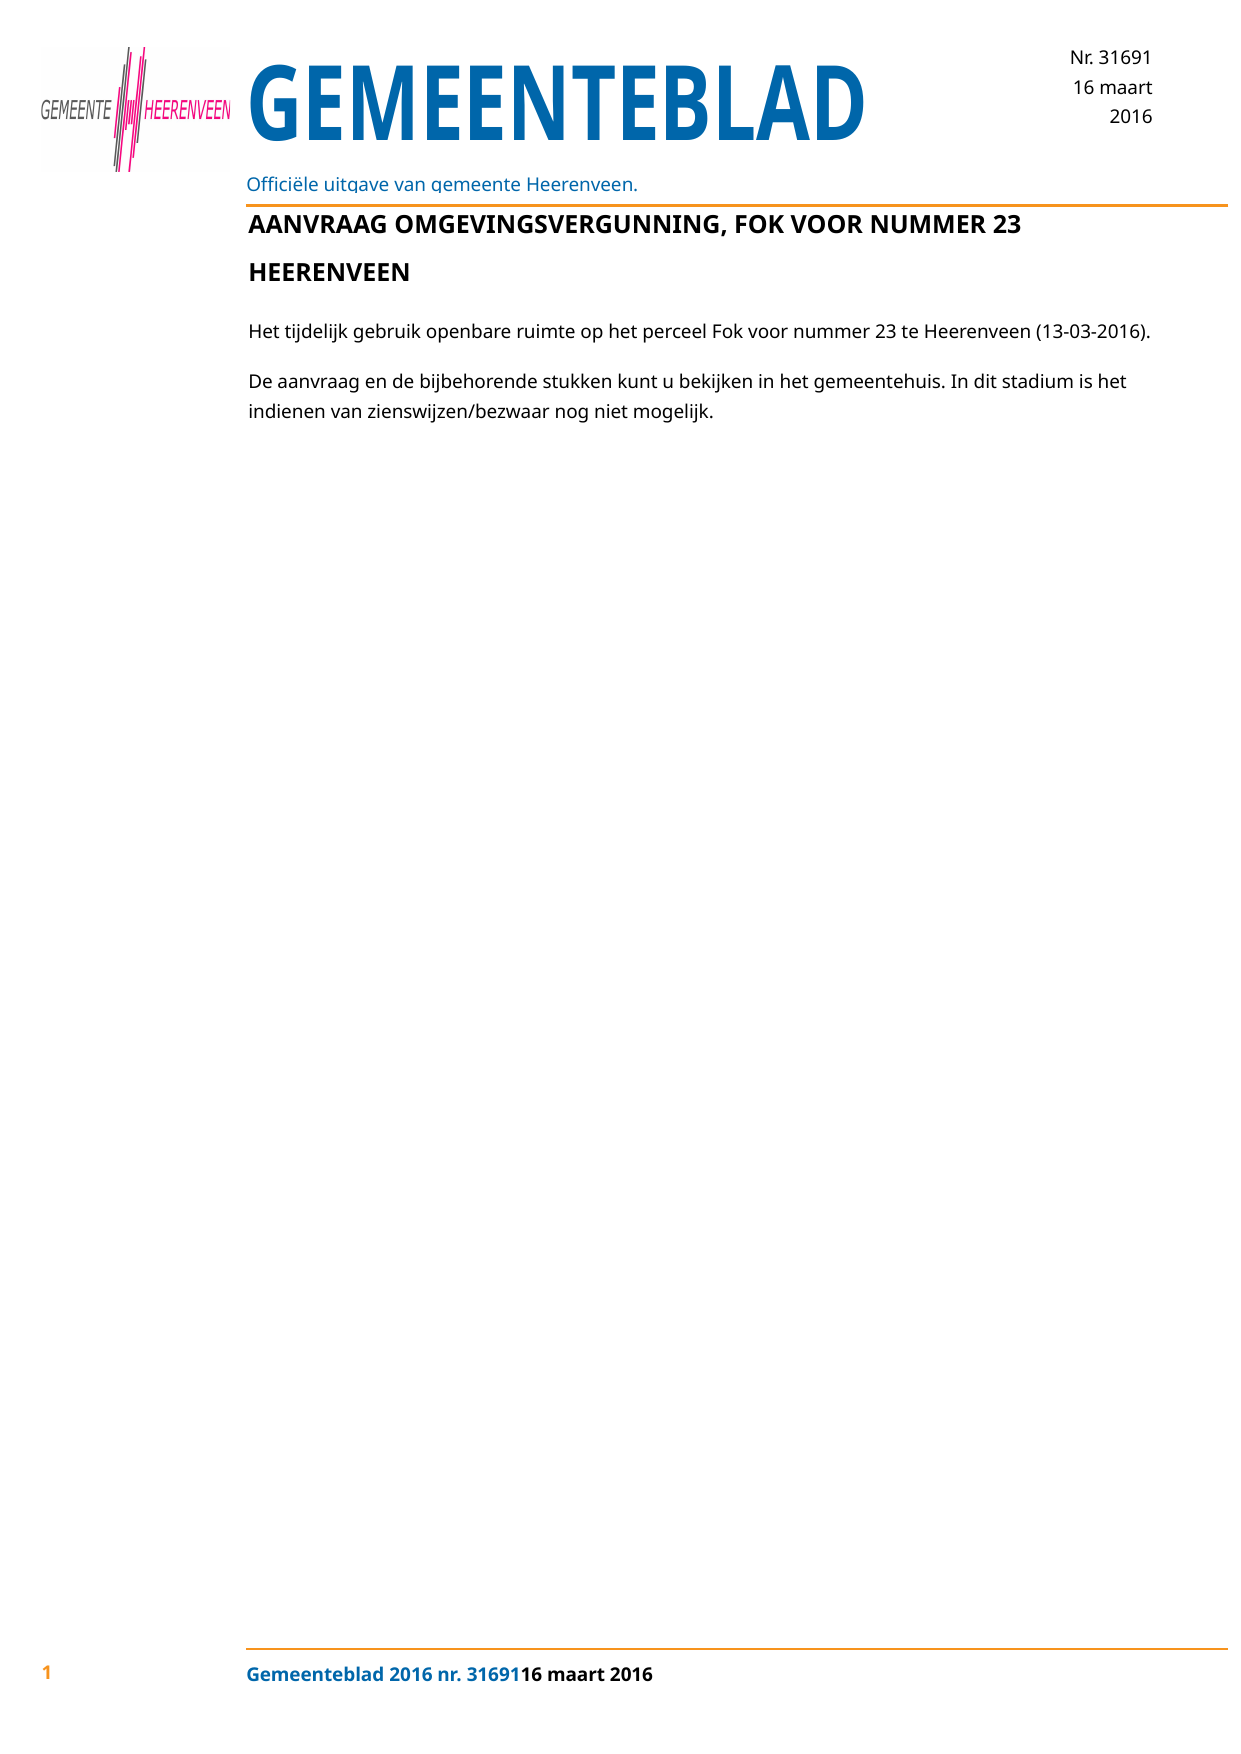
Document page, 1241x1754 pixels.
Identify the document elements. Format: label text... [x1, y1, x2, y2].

picture [41, 47, 231, 172]
text De aanvraag en de bijbehorende stukken kunt u bekijken in het gemeentehuis. In dit stadium is het indienen van zienswijzen/bezwaar nog niet mogelijk. [248, 368, 1152, 424]
text Het tijdelijk gebruik openbare ruimte op het perceel Fok voor nummer 23 te Heerenveen (13-03-2016). [248, 318, 1152, 344]
text AANVRAAG OMGEVINGSVERGUNNING, FOK VOOR NUMMER 23 HEERENVEEN [248, 207, 1152, 288]
